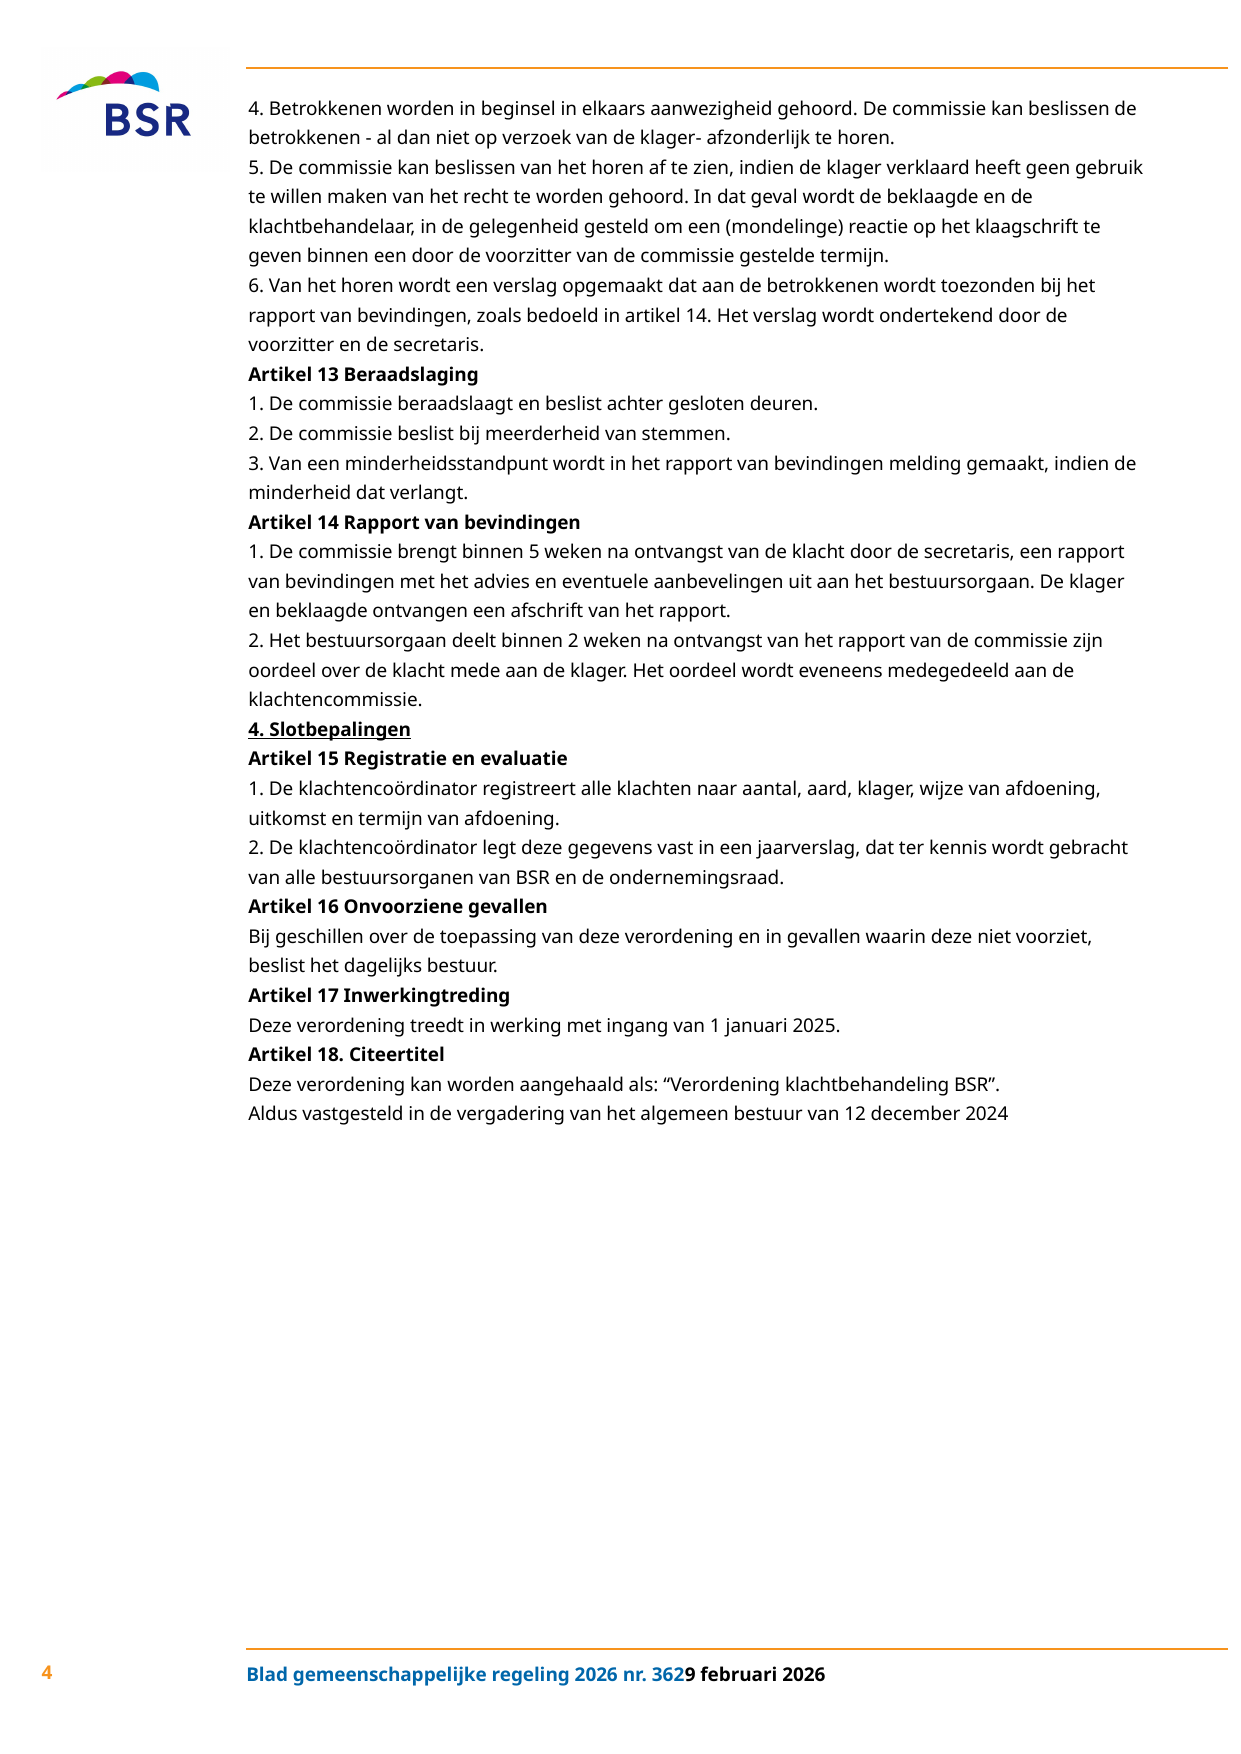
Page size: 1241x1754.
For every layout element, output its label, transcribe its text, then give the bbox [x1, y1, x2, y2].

text 4. Slotbepalingen [248, 716, 1152, 742]
text Aldus vastgesteld in de vergadering van het algemeen bestuur van 12 december 2024 [248, 1101, 1152, 1126]
text Deze verordening treedt in werking met ingang van 1 januari 2025. [248, 1012, 1152, 1038]
text 1. De commissie beraadslaagt en beslist achter gesloten deuren. [248, 391, 1152, 416]
text Bij geschillen over de toepassing van deze verordening en in gevallen waarin deze niet voorziet, beslist het dagelijks bestuur. [248, 923, 1152, 978]
text Artikel 16 Onvoorziene gevallen [248, 893, 1152, 919]
text 2. De klachtencoördinator legt deze gegevens vast in een jaarverslag, dat ter kennis wordt gebracht van alle bestuursorganen van BSR en de ondernemingsraad. [248, 834, 1152, 890]
text Artikel 13 Beraadslaging [248, 361, 1152, 387]
picture [41, 47, 231, 172]
text 6. Van het horen wordt een verslag opgemaakt dat aan de betrokkenen wordt toezonden bij het rapport van bevindingen, zoals bedoeld in artikel 14. Het verslag wordt ondertekend door de voorzitter en de secretaris. [248, 272, 1152, 357]
text Artikel 14 Rapport van bevindingen [248, 509, 1152, 535]
text Artikel 17 Inwerkingtreding [248, 982, 1152, 1008]
text Artikel 18. Citeertitel [248, 1041, 1152, 1067]
text 1. De klachtencoördinator registreert alle klachten naar aantal, aard, klager, wijze van afdoening, uitkomst en termijn van afdoening. [248, 775, 1152, 831]
text 4. Betrokkenen worden in beginsel in elkaars aanwezigheid gehoord. De commissie kan beslissen de betrokkenen - al dan niet op verzoek van de klager- afzonderlijk te horen. [248, 95, 1152, 150]
text Artikel 15 Registratie en evaluatie [248, 746, 1152, 771]
text 2. De commissie beslist bij meerderheid van stemmen. [248, 420, 1152, 446]
text 3. Van een minderheidsstandpunt wordt in het rapport van bevindingen melding gemaakt, indien de minderheid dat verlangt. [248, 450, 1152, 505]
text 1. De commissie brengt binnen 5 weken na ontvangst van de klacht door de secretaris, een rapport van bevindingen met het advies en eventuele aanbevelingen uit aan het bestuursorgaan. De klager en beklaagde ontvangen een afschrift van het rapport. [248, 538, 1152, 623]
text 2. Het bestuursorgaan deelt binnen 2 weken na ontvangst van het rapport van de commissie zijn oordeel over de klacht mede aan de klager. Het oordeel wordt eveneens medegedeeld aan de klachtencommissie. [248, 627, 1152, 712]
text Deze verordening kan worden aangehaald als: “Verordening klachtbehandeling BSR”. [248, 1071, 1152, 1097]
text 5. De commissie kan beslissen van het horen af te zien, indien de klager verklaard heeft geen gebruik te willen maken van het recht te worden gehoord. In dat geval wordt de beklaagde en de klachtbehandelaar, in de gelegenheid gesteld om een (mondelinge) reactie op het klaagschrift te geven binnen een door de voorzitter van de commissie gestelde termijn. [248, 154, 1152, 268]
